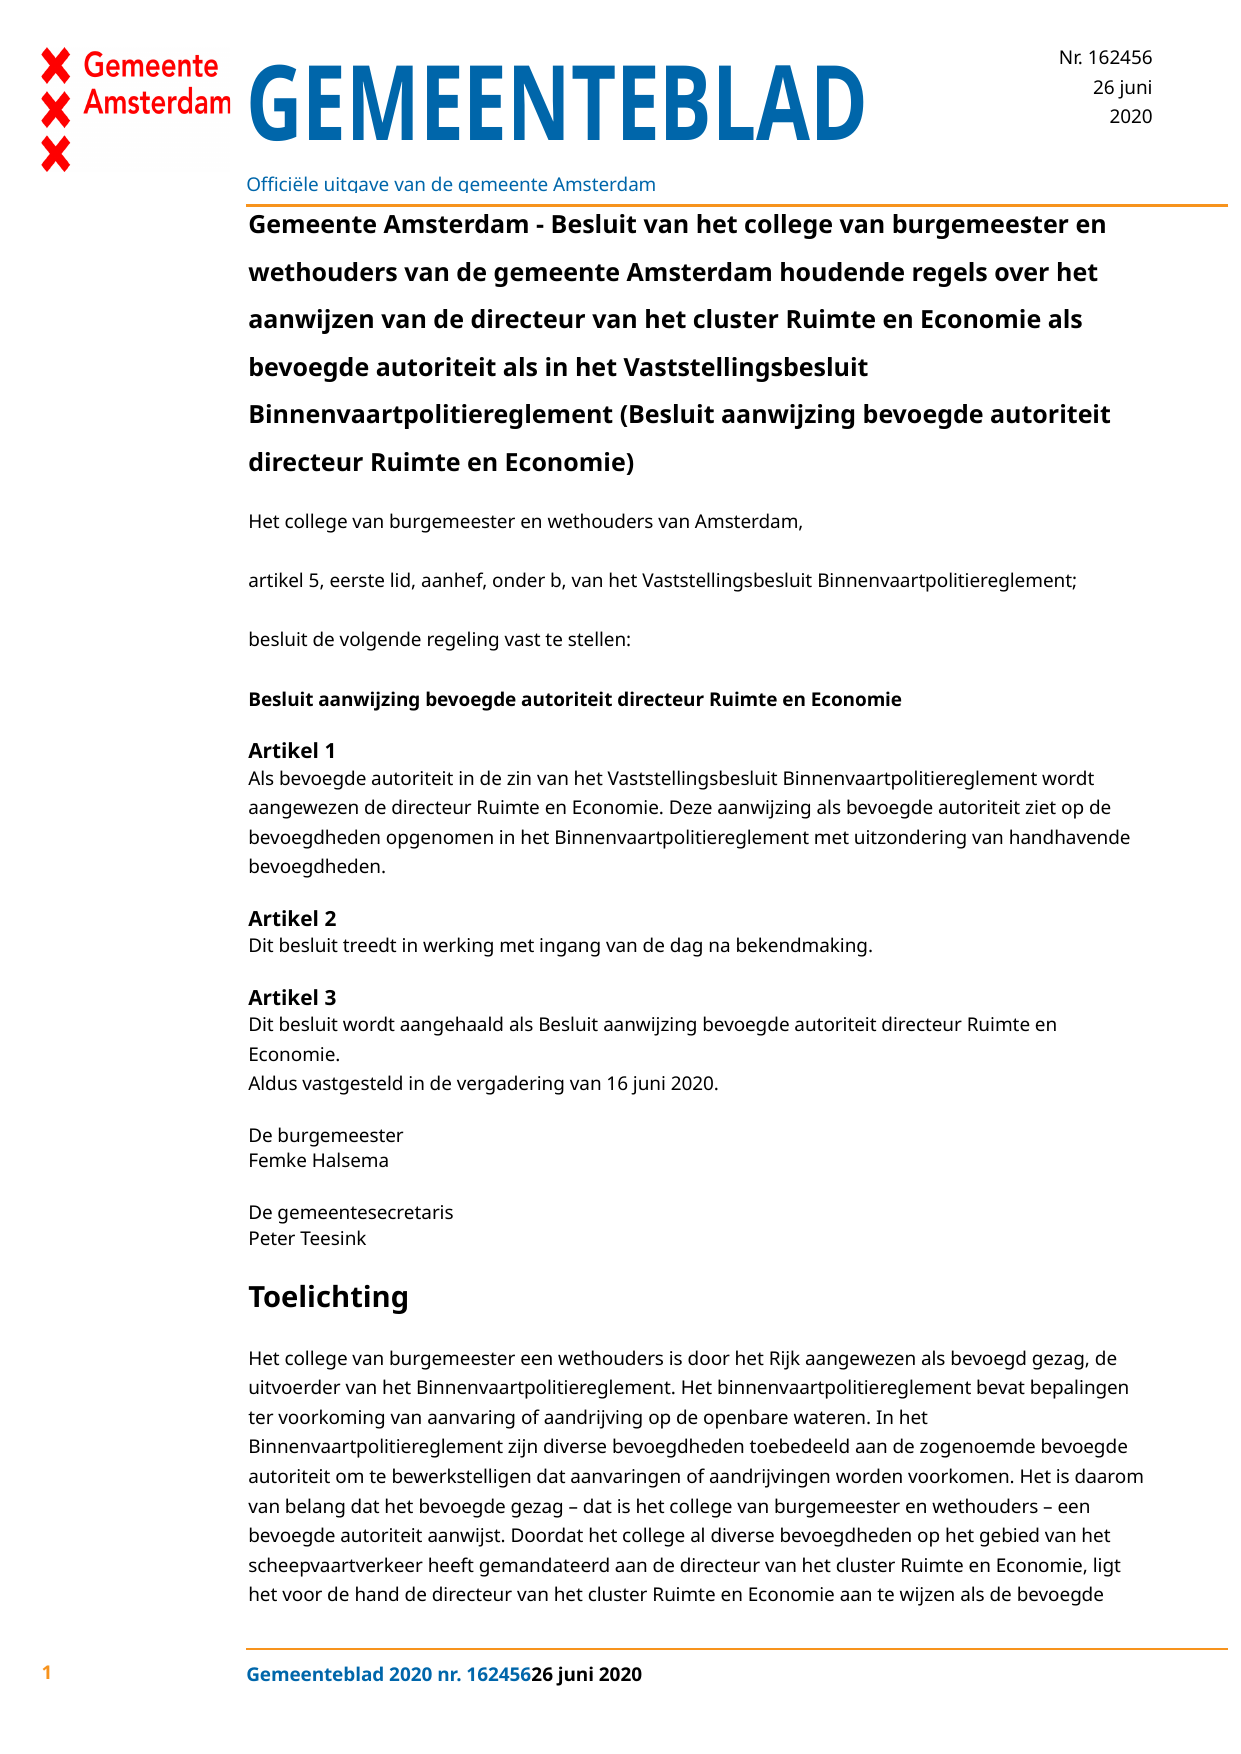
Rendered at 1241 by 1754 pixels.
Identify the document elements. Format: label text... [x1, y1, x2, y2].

text Aldus vastgesteld in de vergadering van 16 juni 2020. [248, 1070, 1152, 1096]
text besluit de volgende regeling vast te stellen: [248, 627, 1152, 652]
text Het college van burgemeester een wethouders is door het Rijk aangewezen als bevoegd gezag, de uitvoerder van het Binnenvaartpolitiereglement. Het binnenvaartpolitiereglement bevat bepalingen ter voorkoming van aanvaring of aandrijving op de openbare wateren. In het Binnenvaartpolitiereglement zijn diverse bevoegdheden toebedeeld aan de zogenoemde bevoegde autoriteit om te bewerkstelligen dat aanvaringen of aandrijvingen worden voorkomen. Het is daarom van belang dat het bevoegde gezag – dat is het college van burgemeester en wethouders – een bevoegde autoriteit aanwijst. Doordat het college al diverse bevoegdheden op het gebied van het scheepvaartverkeer heeft gemandateerd aan de directeur van het cluster Ruimte en Economie, ligt het voor de hand de directeur van het cluster Ruimte en Economie aan te wijzen als de bevoegde [248, 1345, 1152, 1607]
text Het college van burgemeester en wethouders van Amsterdam, [248, 508, 1152, 534]
text Als bevoegde autoriteit in de zin van het Vaststellingsbesluit Binnenvaartpolitiereglement wordt aangewezen de directeur Ruimte en Economie. Deze aanwijzing als bevoegde autoriteit ziet op de bevoegdheden opgenomen in het Binnenvaartpolitiereglement met uitzondering van handhavende bevoegdheden. [248, 765, 1152, 879]
text Toelichting [248, 1276, 1152, 1316]
picture [41, 47, 231, 172]
text Dit besluit treedt in werking met ingang van de dag na bekendmaking. [248, 932, 1152, 958]
text Dit besluit wordt aangehaald als Besluit aanwijzing bevoegde autoriteit directeur Ruimte en Economie. [248, 1011, 1152, 1066]
text Besluit aanwijzing bevoegde autoriteit directeur Ruimte en Economie [248, 686, 1152, 712]
text Gemeente Amsterdam - Besluit van het college van burgemeester en wethouders van de gemeente Amsterdam houdende regels over het aanwijzen van de directeur van het cluster Ruimte en Economie als bevoegde autoriteit als in het Vaststellingsbesluit Binnenvaartpolitiereglement (Besluit aanwijzing bevoegde autoriteit directeur Ruimte en Economie) [248, 207, 1152, 479]
text artikel 5, eerste lid, aanhef, onder b, van het Vaststellingsbesluit Binnenvaartpolitiereglement; [248, 567, 1152, 593]
text Peter Teesink [248, 1225, 1152, 1250]
text Artikel 3 [248, 983, 1152, 1011]
text Artikel 1 [248, 736, 1152, 765]
text Femke Halsema [248, 1147, 1152, 1173]
text De burgemeester [248, 1122, 1152, 1147]
text Artikel 2 [248, 904, 1152, 932]
text De gemeentesecretaris [248, 1199, 1152, 1225]
